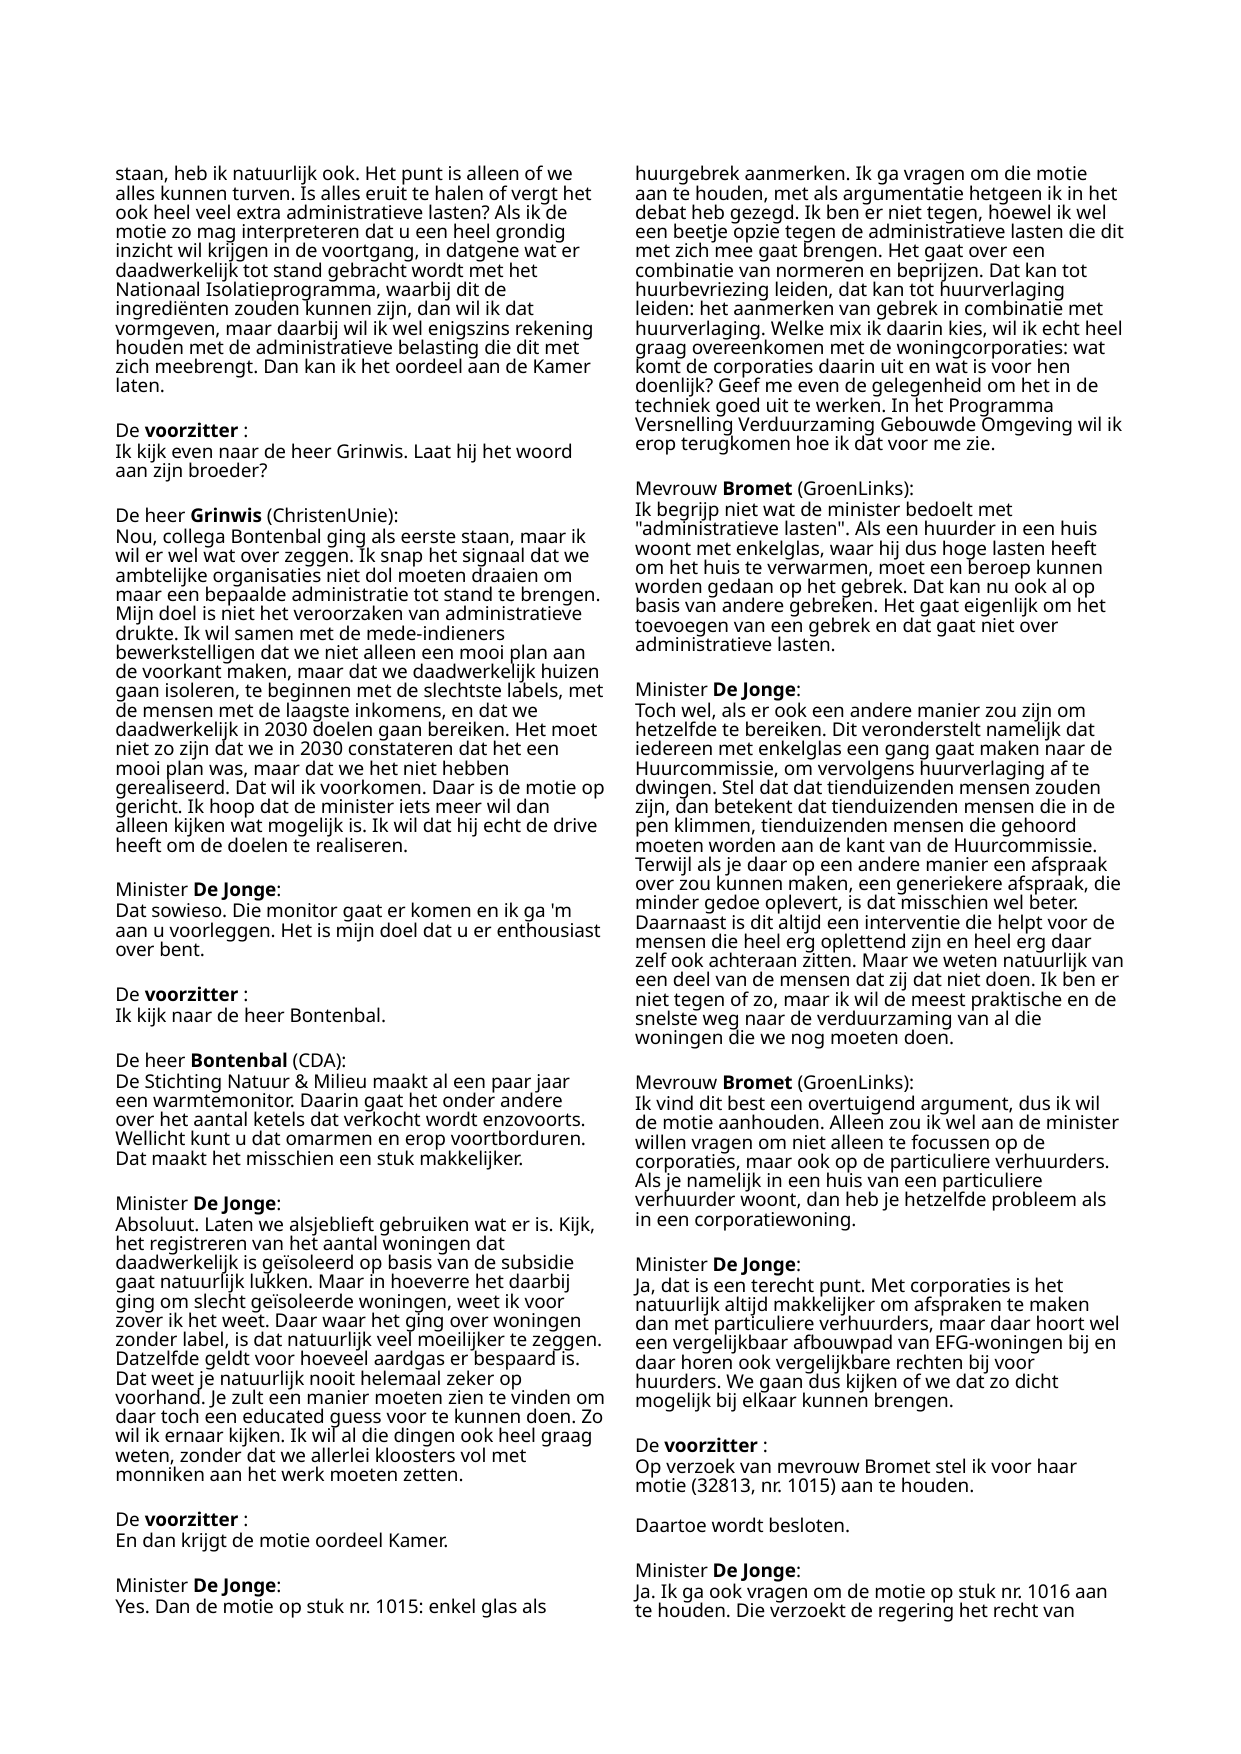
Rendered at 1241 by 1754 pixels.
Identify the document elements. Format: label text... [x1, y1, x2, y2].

text Daartoe wordt besloten. [635, 1517, 1125, 1537]
text Minister De Jonge: [635, 1557, 1125, 1583]
text Ik kijk even naar de heer Grinwis. Laat hij het woord aan zijn broeder? [115, 443, 605, 482]
text Minister De Jonge: [115, 877, 605, 902]
text Mevrouw Bromet (GroenLinks): [635, 475, 1125, 501]
text staan, heb ik natuurlijk ook. Het punt is alleen of we alles kunnen turven. Is alles eruit te halen of vergt het ook heel veel extra administratieve lasten? Als ik de motie zo mag interpreteren dat u een heel grondig inzicht wil krijgen in de voortgang, in datgene wat er daadwerkelijk tot stand gebracht wordt met het Nationaal Isolatieprogramma, waarbij dit de ingrediënten zouden kunnen zijn, dan wil ik dat vormgeven, maar daarbij wil ik wel enigszins rekening houden met de administratieve belasting die dit met zich meebrengt. Dan kan ik het oordeel aan de Kamer laten. [115, 165, 605, 397]
text Ik vind dit best een overtuigend argument, dus ik wil de motie aanhouden. Alleen zou ik wel aan de minister willen vragen om niet alleen te focussen op de corporaties, maar ook op de particuliere verhuurders. Als je namelijk in een huis van een particuliere verhuurder woont, dan heb je hetzelfde probleem als in een corporatiewoning. [635, 1095, 1125, 1230]
text Minister De Jonge: [635, 676, 1125, 702]
text Ik kijk naar de heer Bontenbal. [115, 1007, 605, 1026]
text Ja. Ik ga ook vragen om de motie op stuk nr. 1016 aan te houden. Die verzoekt de regering het recht van [635, 1583, 1125, 1622]
text Toch wel, als er ook een andere manier zou zijn om hetzelfde te bereiken. Dit veronderstelt namelijk dat iedereen met enkelglas een gang gaat maken naar de Huurcommissie, om vervolgens huurverlaging af te dwingen. Stel dat dat tienduizenden mensen zouden zijn, dan betekent dat tienduizenden mensen die in de pen klimmen, tienduizenden mensen die gehoord moeten worden aan de kant van de Huurcommissie. Terwijl als je daar op een andere manier een afspraak over zou kunnen maken, een generiekere afspraak, die minder gedoe oplevert, is dat misschien wel beter. Daarnaast is dit altijd een interventie die helpt voor de mensen die heel erg oplettend zijn en heel erg daar zelf ook achteraan zitten. Maar we weten natuurlijk van een deel van de mensen dat zij dat niet doen. Ik ben er niet tegen of zo, maar ik wil de meest praktische en de snelste weg naar de verduurzaming van al die woningen die we nog moeten doen. [635, 702, 1125, 1048]
text huurgebrek aanmerken. Ik ga vragen om die motie aan te houden, met als argumentatie hetgeen ik in het debat heb gezegd. Ik ben er niet tegen, hoewel ik wel een beetje opzie tegen de administratieve lasten die dit met zich mee gaat brengen. Het gaat over een combinatie van normeren en beprijzen. Dat kan tot huurbevriezing leiden, dat kan tot huurverlaging leiden: het aanmerken van gebrek in combinatie met huurverlaging. Welke mix ik daarin kies, wil ik echt heel graag overeenkomen met de woningcorporaties: wat komt de corporaties daarin uit en wat is voor hen doenlijk? Geef me even de gelegenheid om het in de techniek goed uit te werken. In het Programma Versnelling Verduurzaming Gebouwde Omgeving wil ik erop terugkomen hoe ik dat voor me zie. [635, 165, 1125, 454]
text Dat sowieso. Die monitor gaat er komen en ik ga 'm aan u voorleggen. Het is mijn doel dat u er enthousiast over bent. [115, 902, 605, 960]
text Ik begrijp niet wat de minister bedoelt met "administratieve lasten". Als een huurder in een huis woont met enkelglas, waar hij dus hoge lasten heeft om het huis te verwarmen, moet een beroep kunnen worden gedaan op het gebrek. Dat kan nu ook al op basis van andere gebreken. Het gaat eigenlijk om het toevoegen van een gebrek en dat gaat niet over administratieve lasten. [635, 501, 1125, 655]
text Op verzoek van mevrouw Bromet stel ik voor haar motie (32813, nr. 1015) aan te houden. [635, 1458, 1125, 1497]
text De voorzitter : [115, 417, 605, 443]
text Minister De Jonge: [115, 1190, 605, 1216]
text De voorzitter : [115, 1506, 605, 1532]
text Absoluut. Laten we alsjeblieft gebruiken wat er is. Kijk, het registreren van het aantal woningen dat daadwerkelijk is geïsoleerd op basis van de subsidie gaat natuurlijk lukken. Maar in hoeverre het daarbij ging om slecht geïsoleerde woningen, weet ik voor zover ik het weet. Daar waar het ging over woningen zonder label, is dat natuurlijk veel moeilijker te zeggen. Datzelfde geldt voor hoeveel aardgas er bespaard is. Dat weet je natuurlijk nooit helemaal zeker op voorhand. Je zult een manier moeten zien te vinden om daar toch een educated guess voor te kunnen doen. Zo wil ik ernaar kijken. Ik wil al die dingen ook heel graag weten, zonder dat we allerlei kloosters vol met monniken aan het werk moeten zetten. [115, 1216, 605, 1485]
text Minister De Jonge: [115, 1572, 605, 1598]
text De voorzitter : [115, 981, 605, 1007]
text De Stichting Natuur & Milieu maakt al een paar jaar een warmtemonitor. Daarin gaat het onder andere over het aantal ketels dat verkocht wordt enzovoorts. Wellicht kunt u dat omarmen en erop voortborduren. Dat maakt het misschien een stuk makkelijker. [115, 1073, 605, 1169]
text De heer Grinwis (ChristenUnie): [115, 502, 605, 528]
text Mevrouw Bromet (GroenLinks): [635, 1069, 1125, 1095]
text Yes. Dan de motie op stuk nr. 1015: enkel glas als [115, 1598, 605, 1617]
text En dan krijgt de motie oordeel Kamer. [115, 1532, 605, 1551]
text Ja, dat is een terecht punt. Met corporaties is het natuurlijk altijd makkelijker om afspraken te maken dan met particuliere verhuurders, maar daar hoort wel een vergelijkbaar afbouwpad van EFG-woningen bij en daar horen ook vergelijkbare rechten bij voor huurders. We gaan dus kijken of we dat zo dicht mogelijk bij elkaar kunnen brengen. [635, 1277, 1125, 1411]
text Nou, collega Bontenbal ging als eerste staan, maar ik wil er wel wat over zeggen. Ik snap het signaal dat we ambtelijke organisaties niet dol moeten draaien om maar een bepaalde administratie tot stand te brengen. Mijn doel is niet het veroorzaken van administratieve drukte. Ik wil samen met de mede-indieners bewerkstelligen dat we niet alleen een mooi plan aan de voorkant maken, maar dat we daadwerkelijk huizen gaan isoleren, te beginnen met de slechtste labels, met de mensen met de laagste inkomens, en dat we daadwerkelijk in 2030 doelen gaan bereiken. Het moet niet zo zijn dat we in 2030 constateren dat het een mooi plan was, maar dat we het niet hebben gerealiseerd. Dat wil ik voorkomen. Daar is de motie op gericht. Ik hoop dat de minister iets meer wil dan alleen kijken wat mogelijk is. Ik wil dat hij echt de drive heeft om de doelen te realiseren. [115, 528, 605, 856]
text Minister De Jonge: [635, 1251, 1125, 1277]
text De voorzitter : [635, 1432, 1125, 1458]
text De heer Bontenbal (CDA): [115, 1047, 605, 1073]
